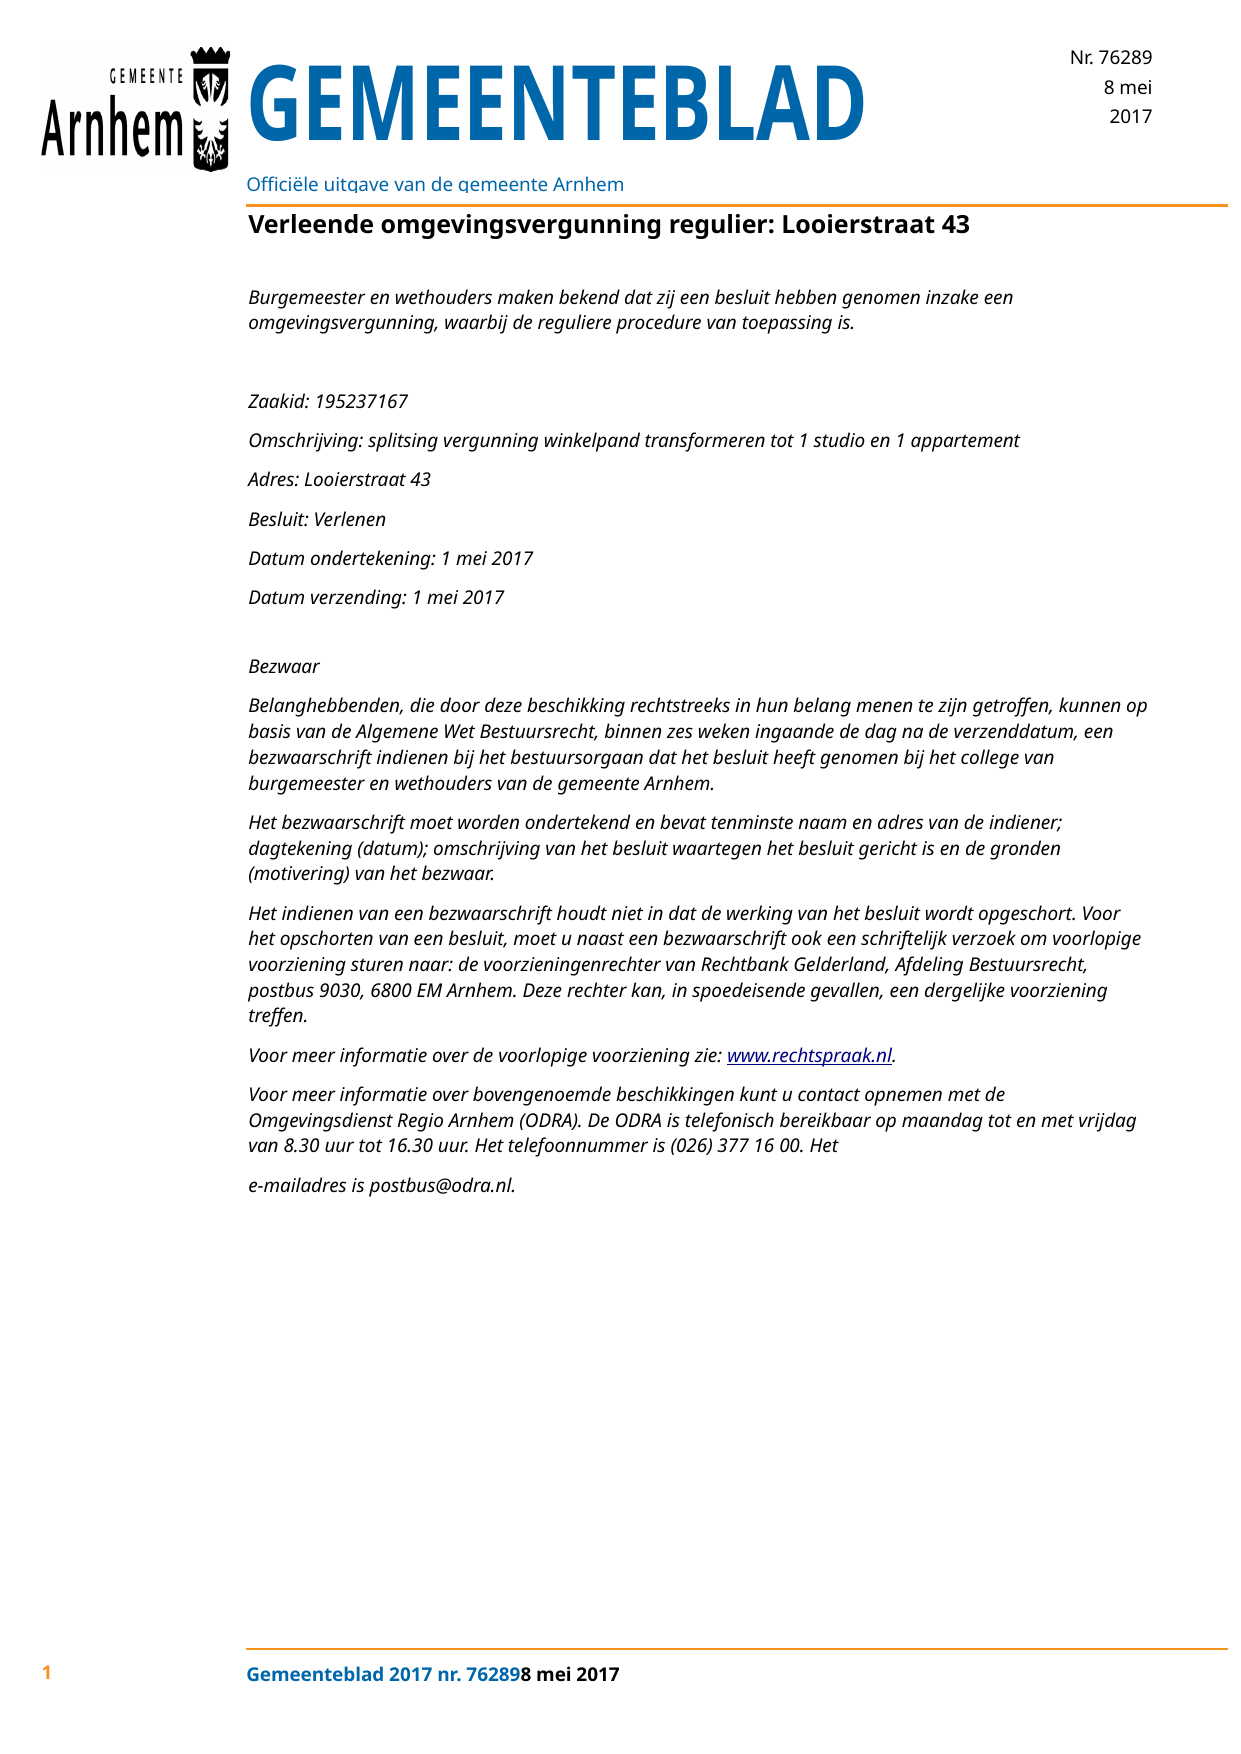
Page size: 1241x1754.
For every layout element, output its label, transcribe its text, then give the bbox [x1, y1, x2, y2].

text Het bezwaarschrift moet worden ondertekend en bevat tenminste naam en adres van de indiener; dagtekening (datum); omschrijving van het besluit waartegen het besluit gericht is en de gronden (motivering) van het bezwaar. [248, 809, 1152, 886]
picture [41, 47, 231, 172]
text Adres: Looierstraat 43 [248, 467, 1152, 492]
text Datum ondertekening: 1 mei 2017 [248, 545, 1152, 571]
text Voor meer informatie over bovengenoemde beschikkingen kunt u contact opnemen met de Omgevingsdienst Regio Arnhem (ODRA). De ODRA is telefonisch bereikbaar op maandag tot en met vrijdag van 8.30 uur tot 16.30 uur. Het telefoonnummer is (026) 377 16 00. Het [248, 1081, 1152, 1158]
text Bezwaar [248, 653, 1152, 679]
text Verleende omgevingsvergunning regulier: Looierstraat 43 [248, 207, 1152, 241]
text Besluit: Verlenen [248, 506, 1152, 532]
text e-mailadres is postbus@odra.nl. [248, 1172, 1152, 1198]
text Omschrijving: splitsing vergunning winkelpand transformeren tot 1 studio en 1 appartement [248, 427, 1152, 453]
text Voor meer informatie over de voorlopige voorziening zie: www.rechtspraak.nl. [248, 1042, 1152, 1068]
text Het indienen van een bezwaarschrift houdt niet in dat de werking van het besluit wordt opgeschort. Voor het opschorten van een besluit, moet u naast een bezwaarschrift ook een schriftelijk verzoek om voorlopige voorziening sturen naar: de voorzieningenrechter van Rechtbank Gelderland, Afdeling Bestuursrecht, postbus 9030, 6800 EM Arnhem. Deze rechter kan, in spoedeisende gevallen, een dergelijke voorziening treffen. [248, 900, 1152, 1028]
text Burgemeester en wethouders maken bekend dat zij een besluit hebben genomen inzake een omgevingsvergunning, waarbij de reguliere procedure van toepassing is. [248, 284, 1152, 335]
text Datum verzending: 1 mei 2017 [248, 584, 1152, 610]
text Belanghebbenden, die door deze beschikking rechtstreeks in hun belang menen te zijn getroffen, kunnen op basis van de Algemene Wet Bestuursrecht, binnen zes weken ingaande de dag na de verzenddatum, een bezwaarschrift indienen bij het bestuursorgaan dat het besluit heeft genomen bij het college van burgemeester en wethouders van de gemeente Arnhem. [248, 693, 1152, 796]
text Zaakid: 195237167 [248, 388, 1152, 414]
